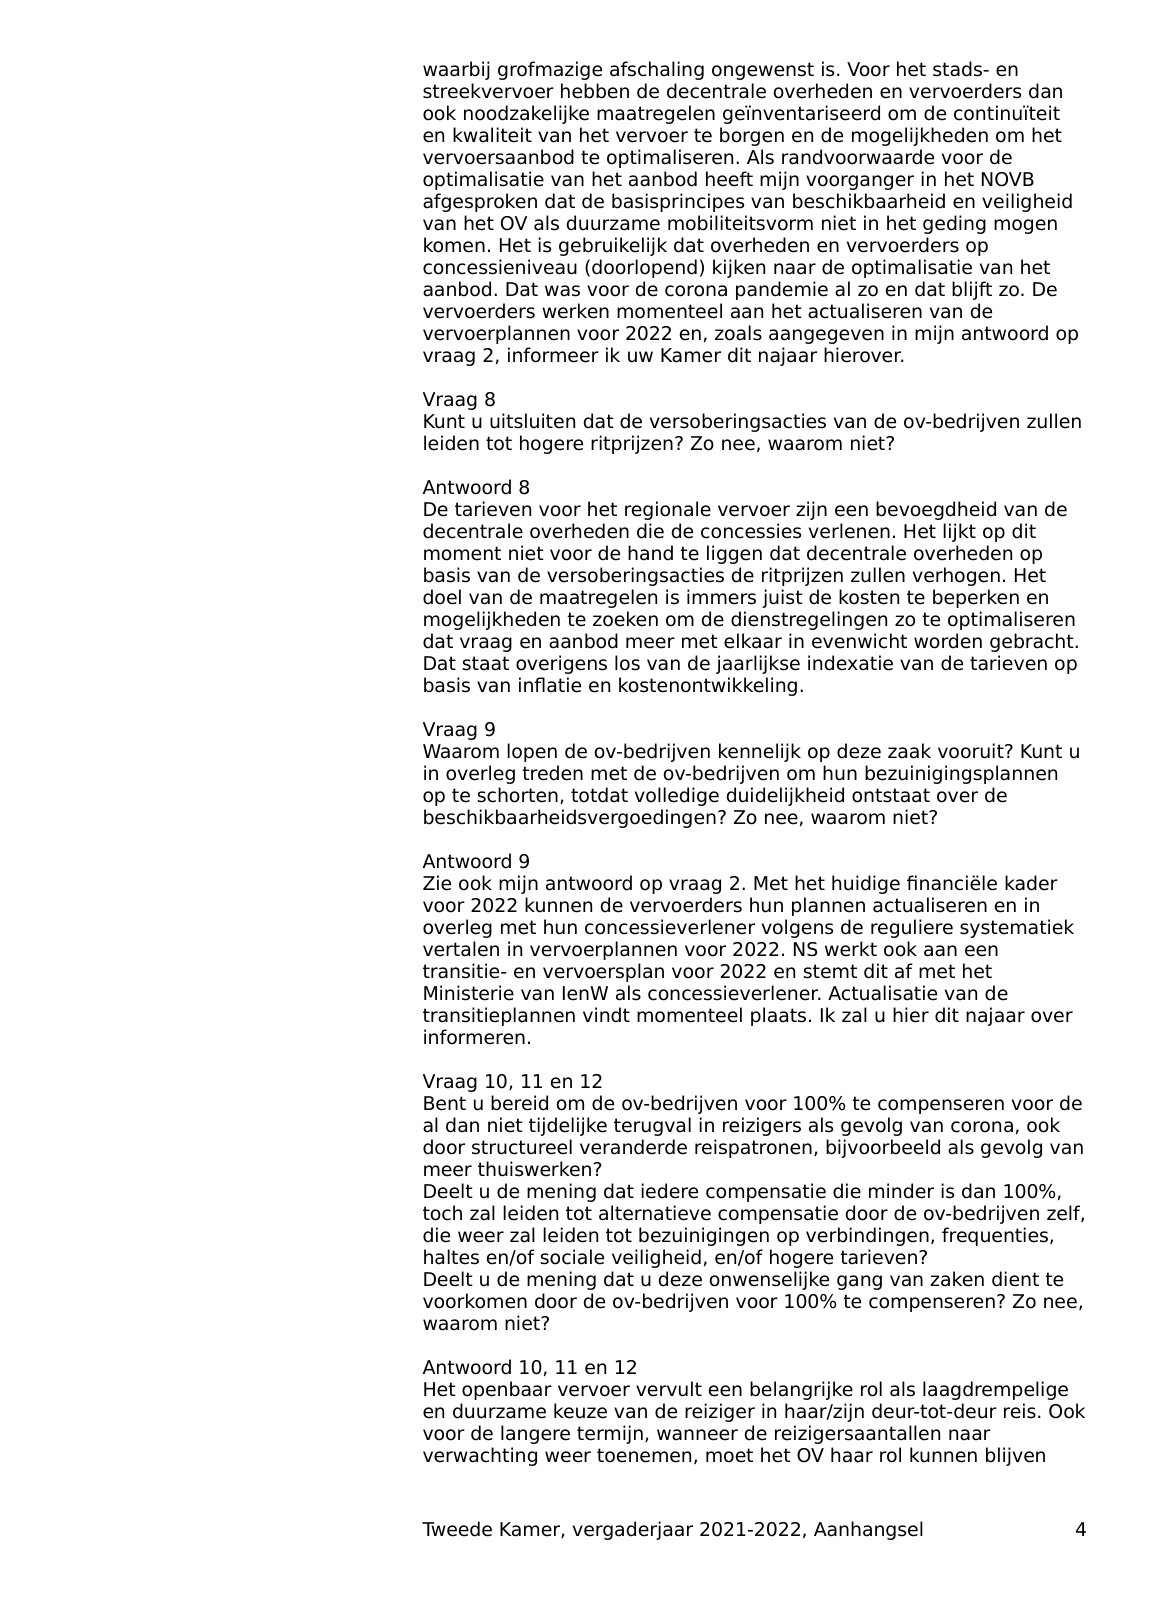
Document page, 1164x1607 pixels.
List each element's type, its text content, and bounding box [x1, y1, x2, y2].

text Bent u bereid om de ov-bedrijven voor 100% te compenseren voor de al dan niet tijdelijke terugval in reizigers als gevolg van corona, ook door structureel veranderde reispatronen, bijvoorbeeld als gevolg van meer thuiswerken? [422, 1093, 1087, 1181]
text De tarieven voor het regionale vervoer zijn een bevoegdheid van de decentrale overheden die de concessies verlenen. Het lijkt op dit moment niet voor de hand te liggen dat decentrale overheden op basis van de versoberingsacties de ritprijzen zullen verhogen. Het doel van de maatregelen is immers juist de kosten te beperken en mogelijkheden te zoeken om de dienstregelingen zo te optimaliseren dat vraag en aanbod meer met elkaar in evenwicht worden gebracht. Dat staat overigens los van de jaarlijkse indexatie van de tarieven op basis van inflatie en kostenontwikkeling. [422, 499, 1087, 697]
text Het openbaar vervoer vervult een belangrijke rol als laagdrempelige en duurzame keuze van de reiziger in haar/zijn deur-tot-deur reis. Ook voor de langere termijn, wanneer de reizigersaantallen naar verwachting weer toenemen, moet het OV haar rol kunnen blijven [422, 1379, 1087, 1467]
text Waarom lopen de ov-bedrijven kennelijk op deze zaak vooruit? Kunt u in overleg treden met de ov-bedrijven om hun bezuinigingsplannen op te schorten, totdat volledige duidelijkheid ontstaat over de beschikbaarheidsvergoedingen? Zo nee, waarom niet? [422, 741, 1087, 829]
text Kunt u uitsluiten dat de versoberingsacties van de ov-bedrijven zullen leiden tot hogere ritprijzen? Zo nee, waarom niet? [422, 411, 1087, 455]
text Vraag 8 [422, 389, 1087, 411]
text Zie ook mijn antwoord op vraag 2. Met het huidige financiële kader voor 2022 kunnen de vervoerders hun plannen actualiseren en in overleg met hun concessieverlener volgens de reguliere systematiek vertalen in vervoerplannen voor 2022. NS werkt ook aan een transitie- en vervoersplan voor 2022 en stemt dit af met het Ministerie van IenW als concessieverlener. Actualisatie van de transitieplannen vindt momenteel plaats. Ik zal u hier dit najaar over informeren. [422, 873, 1087, 1049]
text Antwoord 8 [422, 477, 1087, 499]
text Antwoord 10, 11 en 12 [422, 1357, 1087, 1379]
text Deelt u de mening dat u deze onwenselijke gang van zaken dient te voorkomen door de ov-bedrijven voor 100% te compenseren? Zo nee, waarom niet? [422, 1269, 1087, 1335]
text Vraag 10, 11 en 12 [422, 1071, 1087, 1093]
text Antwoord 9 [422, 851, 1087, 873]
text waarbij grofmazige afschaling ongewenst is. Voor het stads- en streekvervoer hebben de decentrale overheden en vervoerders dan ook noodzakelijke maatregelen geïnventariseerd om de continuïteit en kwaliteit van het vervoer te borgen en de mogelijkheden om het vervoersaanbod te optimaliseren. Als randvoorwaarde voor de optimalisatie van het aanbod heeft mijn voorganger in het NOVB afgesproken dat de basisprincipes van beschikbaarheid en veiligheid van het OV als duurzame mobiliteitsvorm niet in het geding mogen komen. Het is gebruikelijk dat overheden en vervoerders op concessieniveau (doorlopend) kijken naar de optimalisatie van het aanbod. Dat was voor de corona pandemie al zo en dat blijft zo. De vervoerders werken momenteel aan het actualiseren van de vervoerplannen voor 2022 en, zoals aangegeven in mijn antwoord op vraag 2, informeer ik uw Kamer dit najaar hierover. [422, 59, 1087, 367]
text Vraag 9 [422, 719, 1087, 741]
text Deelt u de mening dat iedere compensatie die minder is dan 100%, toch zal leiden tot alternatieve compensatie door de ov-bedrijven zelf, die weer zal leiden tot bezuinigingen op verbindingen, frequenties, haltes en/of sociale veiligheid, en/of hogere tarieven? [422, 1181, 1087, 1269]
